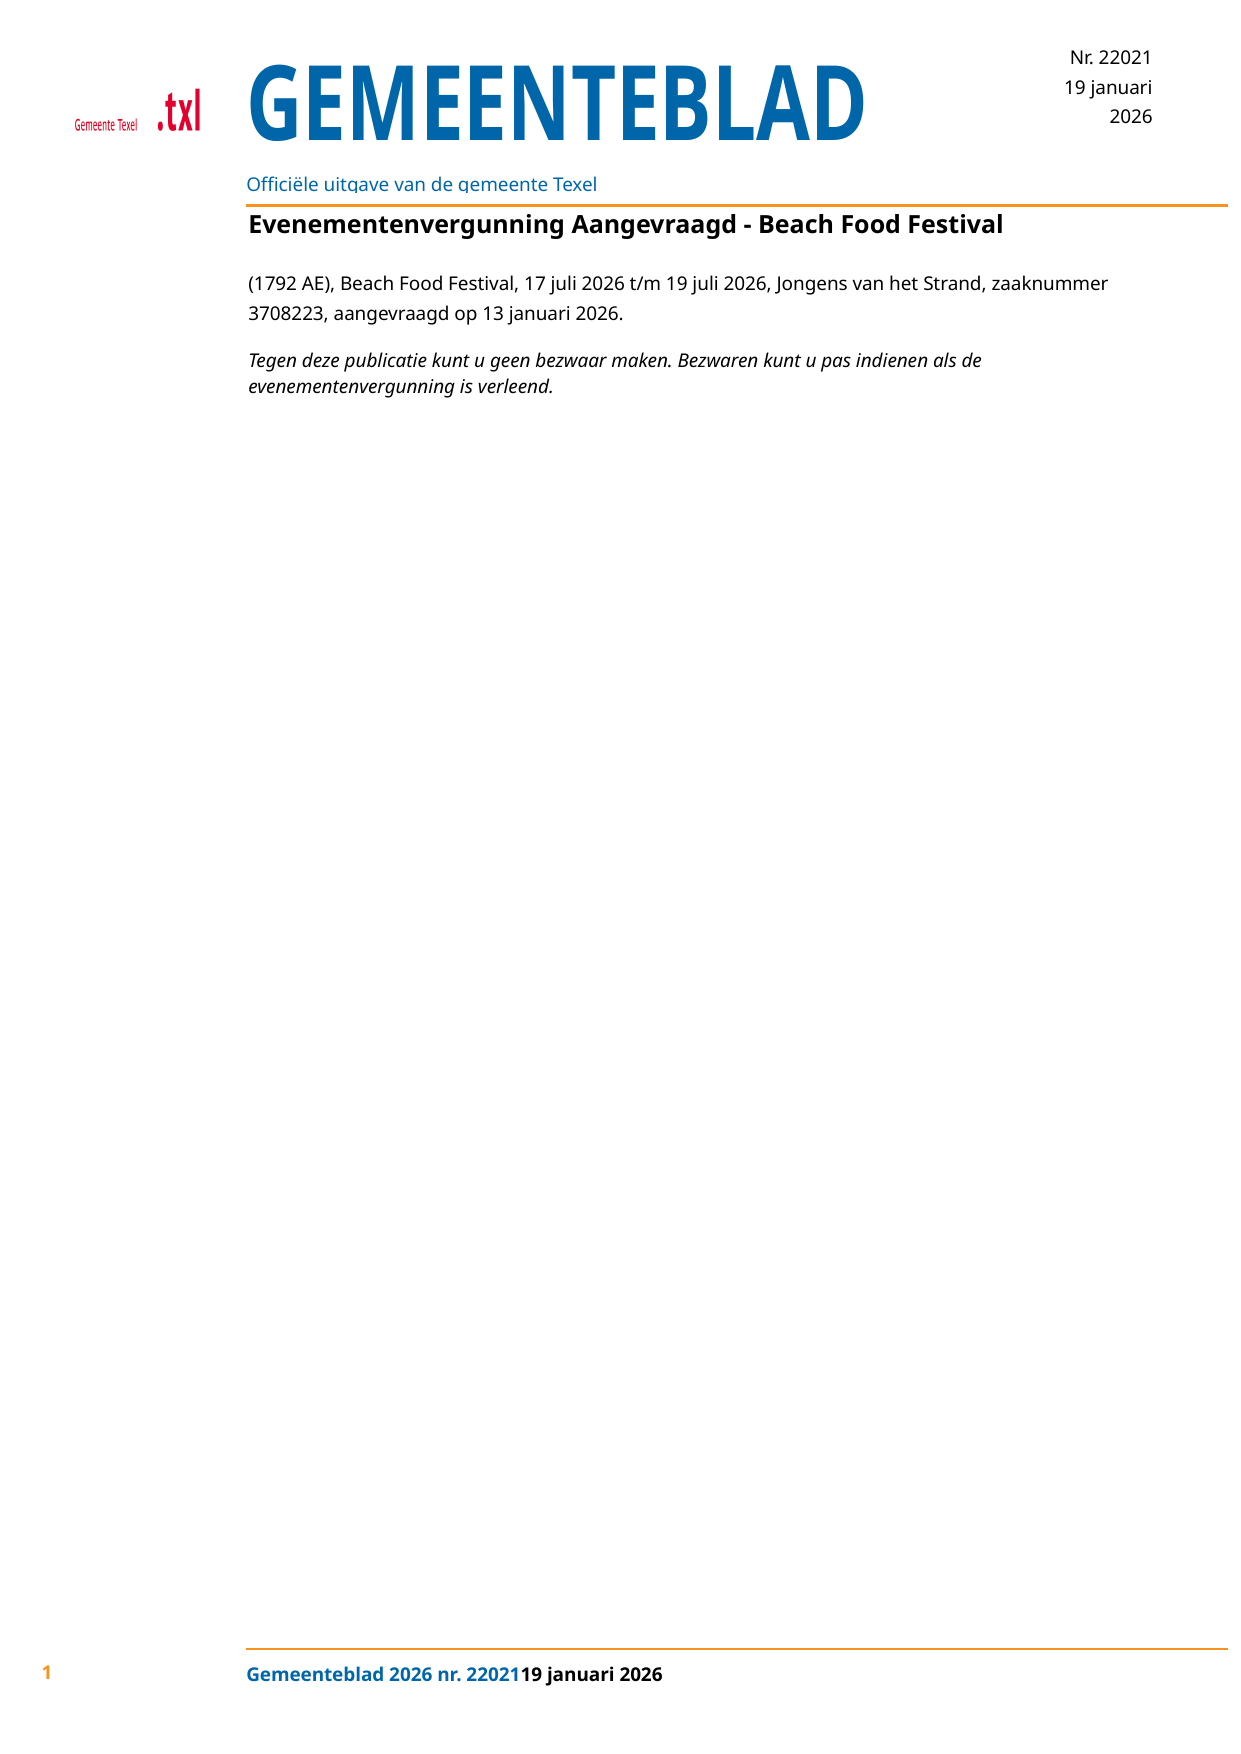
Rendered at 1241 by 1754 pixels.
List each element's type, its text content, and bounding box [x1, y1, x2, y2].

text (1792 AE), Beach Food Festival, 17 juli 2026 t/m 19 juli 2026, Jongens van het Strand, zaaknummer 3708223, aangevraagd op 13 januari 2026. [248, 270, 1152, 326]
text Tegen deze publicatie kunt u geen bezwaar maken. Bezwaren kunt u pas indienen als de evenementenvergunning is verleend. [248, 348, 1152, 399]
text Evenementenvergunning Aangevraagd - Beach Food Festival [248, 207, 1152, 241]
picture [41, 47, 231, 172]
